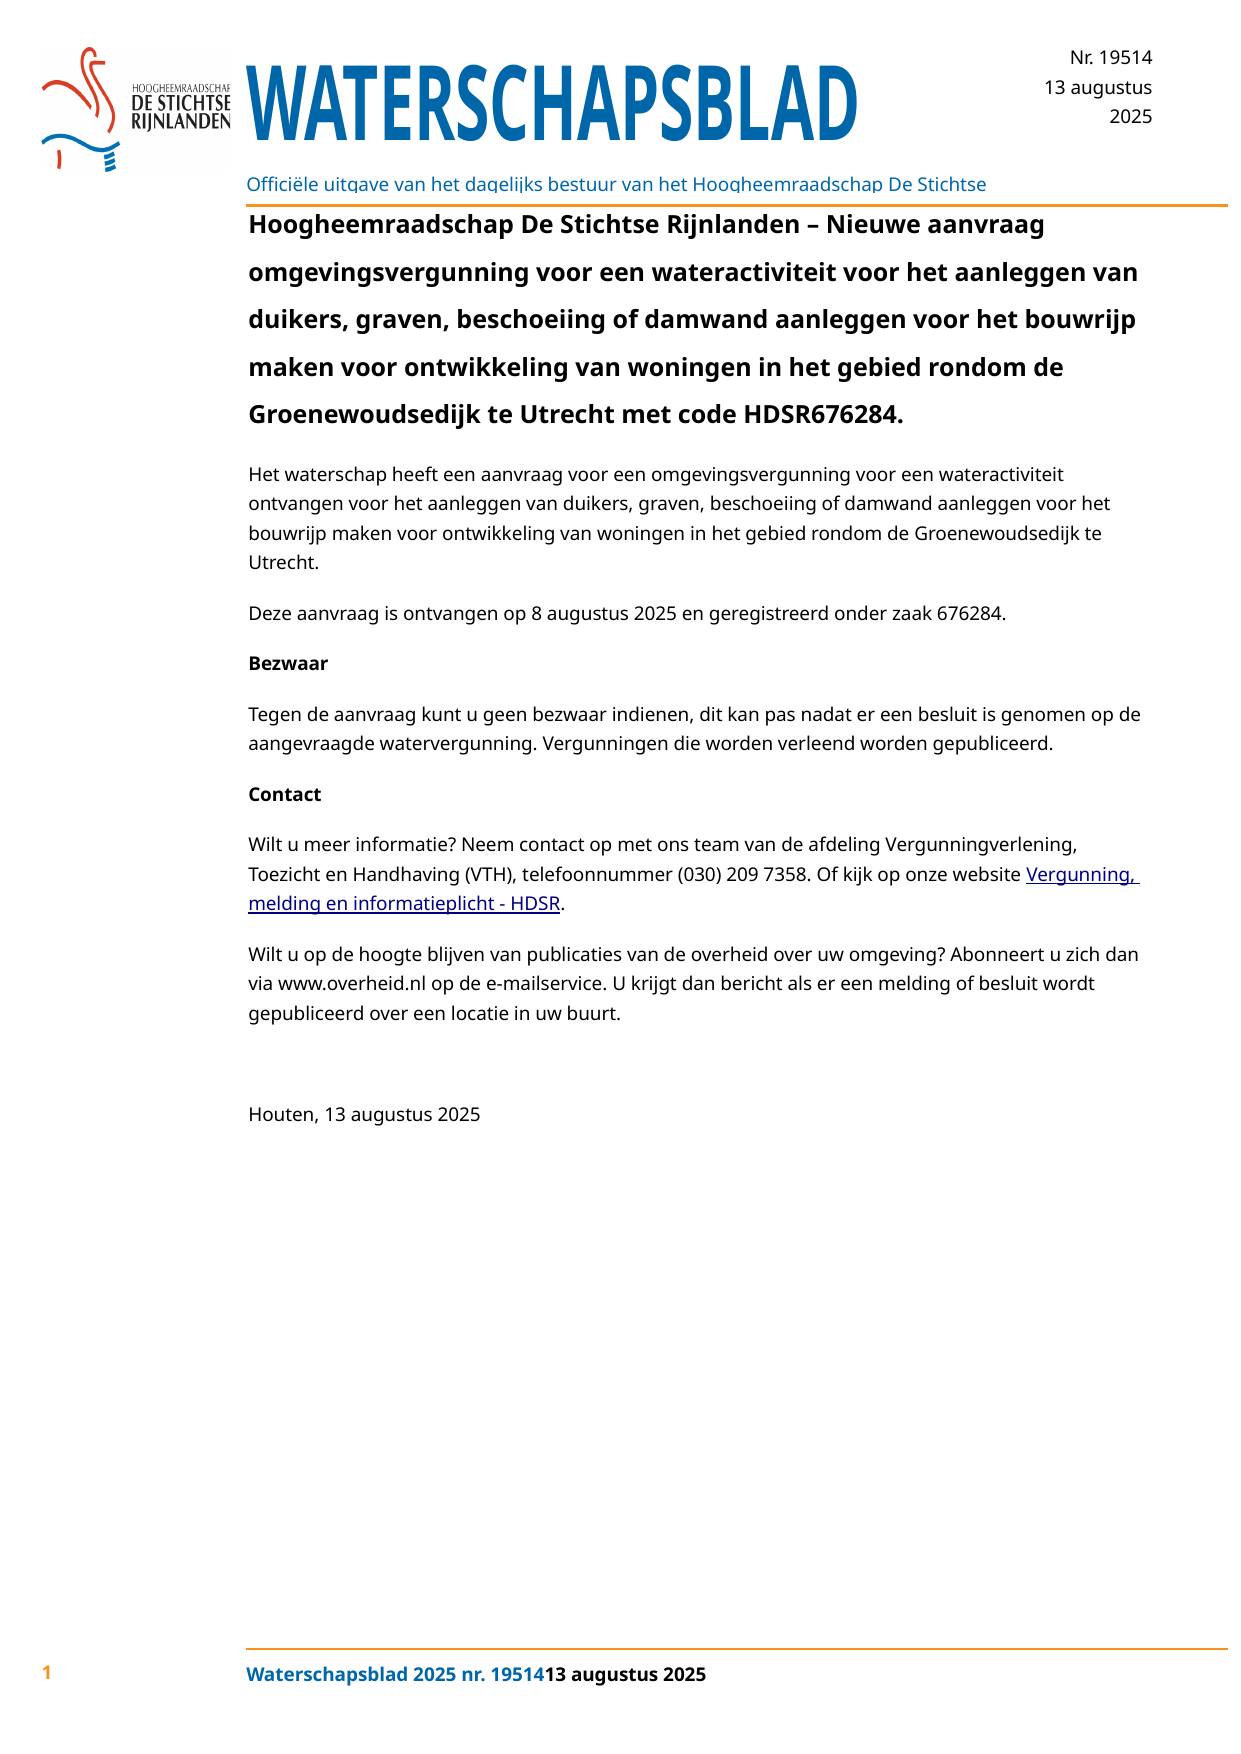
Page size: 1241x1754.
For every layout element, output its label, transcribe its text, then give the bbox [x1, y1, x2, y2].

text Bezwaar [248, 650, 1152, 676]
text Deze aanvraag is ontvangen op 8 augustus 2025 en geregistreerd onder zaak 676284. [248, 600, 1152, 626]
text Wilt u meer informatie? Neem contact op met ons team van de afdeling Vergunningverlening, Toezicht en Handhaving (VTH), telefoonnummer (030) 209 7358. Of kijk op onze website Vergunning, melding en informatieplicht - HDSR. [248, 831, 1152, 916]
text Hoogheemraadschap De Stichtse Rijnlanden – Nieuwe aanvraag omgevingsvergunning voor een wateractiviteit voor het aanleggen van duikers, graven, beschoeiing of damwand aanleggen voor het bouwrijp maken voor ontwikkeling van woningen in het gebied rondom de Groenewoudsedijk te Utrecht met code HDSR676284. [248, 207, 1152, 431]
text Contact [248, 781, 1152, 806]
picture [41, 47, 231, 172]
text Het waterschap heeft een aanvraag voor een omgevingsvergunning voor een wateractiviteit ontvangen voor het aanleggen van duikers, graven, beschoeiing of damwand aanleggen voor het bouwrijp maken voor ontwikkeling van woningen in het gebied rondom de Groenewoudsedijk te Utrecht. [248, 461, 1152, 575]
text Tegen de aanvraag kunt u geen bezwaar indienen, dit kan pas nadat er een besluit is genomen op de aangevraagde watervergunning. Vergunningen die worden verleend worden gepubliceerd. [248, 701, 1152, 756]
text Wilt u op de hoogte blijven van publicaties van de overheid over uw omgeving? Abonneert u zich dan via www.overheid.nl op de e-mailservice. U krijgt dan bericht als er een melding of besluit wordt gepubliceerd over een locatie in uw buurt. [248, 941, 1152, 1026]
text Houten, 13 augustus 2025 [248, 1101, 1152, 1126]
